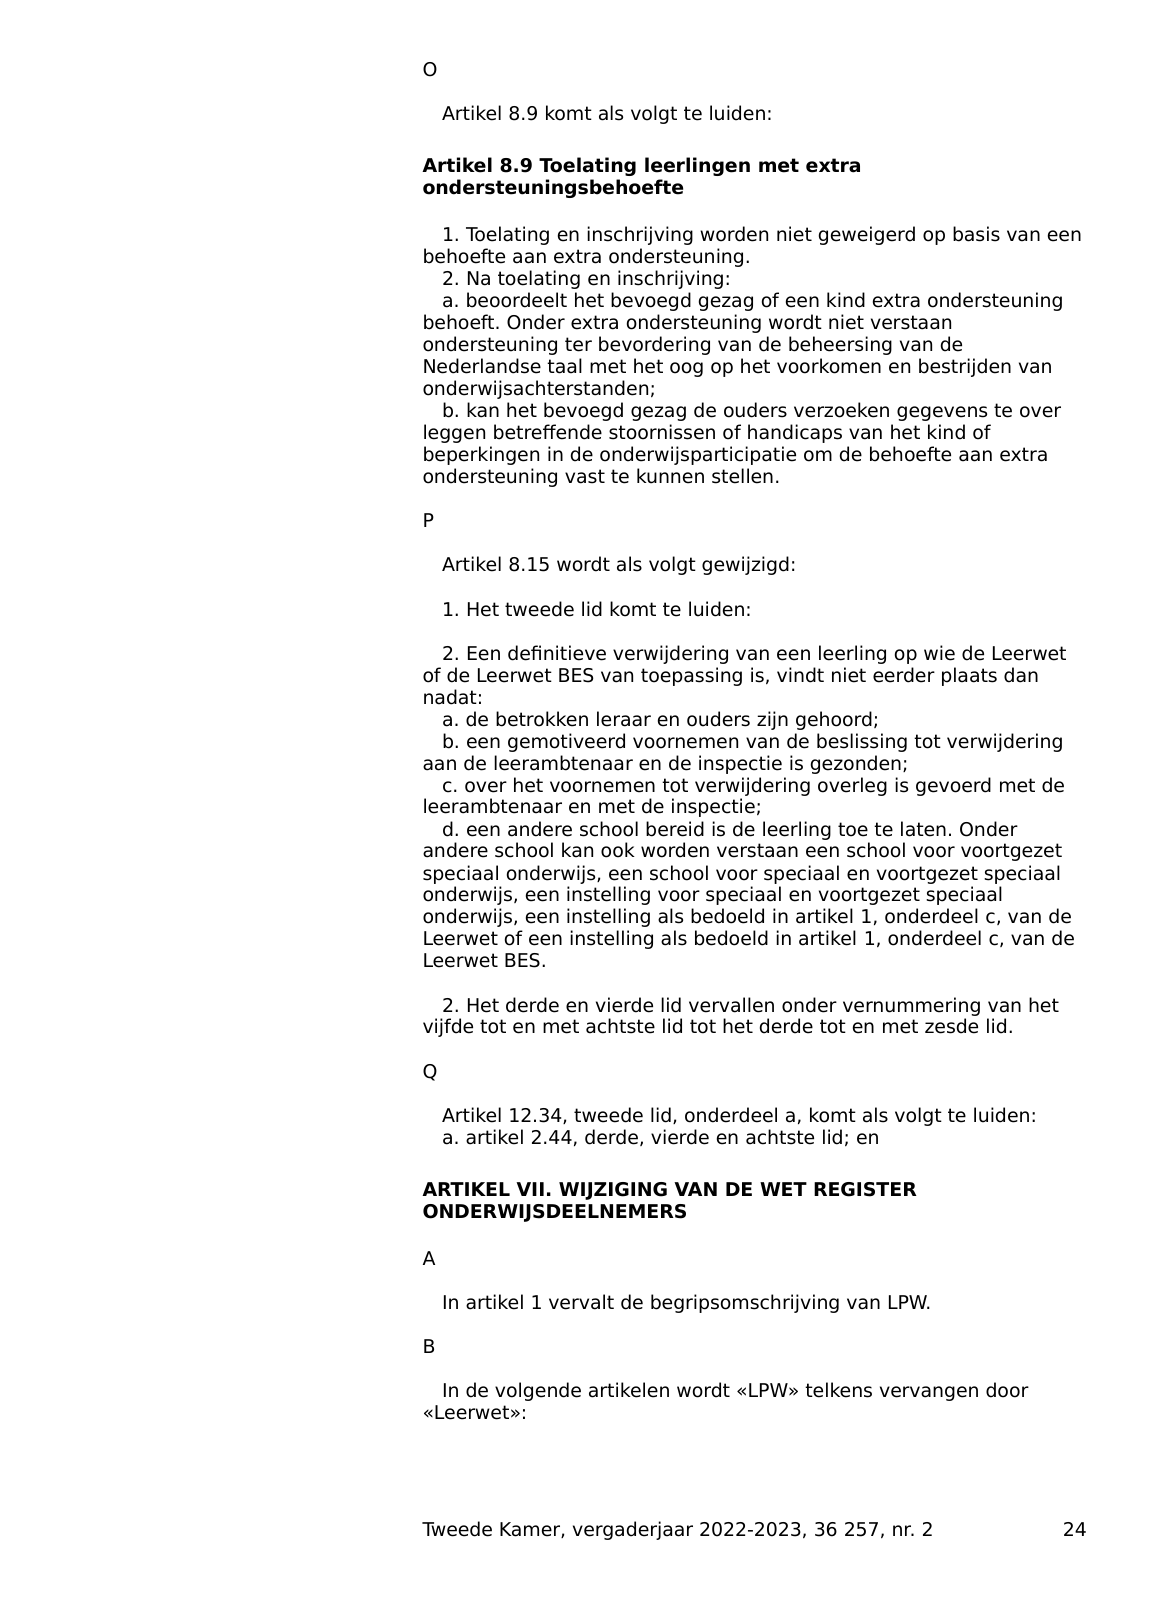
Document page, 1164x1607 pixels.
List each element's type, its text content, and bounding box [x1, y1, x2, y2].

text a. beoordeelt het bevoegd gezag of een kind extra ondersteuning behoeft. Onder extra ondersteuning wordt niet verstaan ondersteuning ter bevordering van de beheersing van de Nederlandse taal met het oog op het voorkomen en bestrijden van onderwijsachterstanden; [422, 290, 1087, 400]
text In artikel 1 vervalt de begripsomschrijving van LPW. [422, 1292, 1087, 1314]
text Artikel 8.9 komt als volgt te luiden: [422, 103, 1087, 125]
text a. de betrokken leraar en ouders zijn gehoord; [422, 708, 1087, 731]
subtitle Artikel 8.9 Toelating leerlingen met extra ondersteuningsbehoefte [422, 155, 1087, 199]
text In de volgende artikelen wordt «LPW» telkens vervangen door «Leerwet»: [422, 1380, 1087, 1424]
text b. een gemotiveerd voornemen van de beslissing tot verwijdering aan de leerambtenaar en de inspectie is gezonden; [422, 731, 1087, 774]
text c. over het voornemen tot verwijdering overleg is gevoerd met de leerambtenaar en met de inspectie; [422, 774, 1087, 818]
text 2. Een definitieve verwijdering van een leerling op wie de Leerwet of de Leerwet BES van toepassing is, vindt niet eerder plaats dan nadat: [422, 643, 1087, 708]
text d. een andere school bereid is de leerling toe te laten. Onder andere school kan ook worden verstaan een school voor voortgezet speciaal onderwijs, een school voor speciaal en voortgezet speciaal onderwijs, een instelling voor speciaal en voortgezet speciaal onderwijs, een instelling als bedoeld in artikel 1, onderdeel c, van de Leerwet of een instelling als bedoeld in artikel 1, onderdeel c, van de Leerwet BES. [422, 818, 1087, 972]
text a. artikel 2.44, derde, vierde en achtste lid; en [422, 1127, 1087, 1149]
text b. kan het bevoegd gezag de ouders verzoeken gegevens te over leggen betreffende stoornissen of handicaps van het kind of beperkingen in de onderwijsparticipatie om de behoefte aan extra ondersteuning vast te kunnen stellen. [422, 400, 1087, 488]
text Q [422, 1061, 1087, 1083]
text P [422, 510, 1087, 532]
text O [422, 59, 1087, 81]
text 1. Het tweede lid komt te luiden: [422, 598, 1087, 620]
subtitle ARTIKEL VII. WIJZIGING VAN DE WET REGISTER ONDERWIJSDEELNEMERS [422, 1179, 1087, 1223]
text 2. Het derde en vierde lid vervallen onder vernummering van het vijfde tot en met achtste lid tot het derde tot en met zesde lid. [422, 994, 1087, 1038]
text Artikel 8.15 wordt als volgt gewijzigd: [422, 554, 1087, 576]
text Artikel 12.34, tweede lid, onderdeel a, komt als volgt te luiden: [422, 1105, 1087, 1127]
text B [422, 1336, 1087, 1358]
text 1. Toelating en inschrijving worden niet geweigerd op basis van een behoefte aan extra ondersteuning. [422, 224, 1087, 268]
text A [422, 1248, 1087, 1270]
text 2. Na toelating en inschrijving: [422, 268, 1087, 290]
